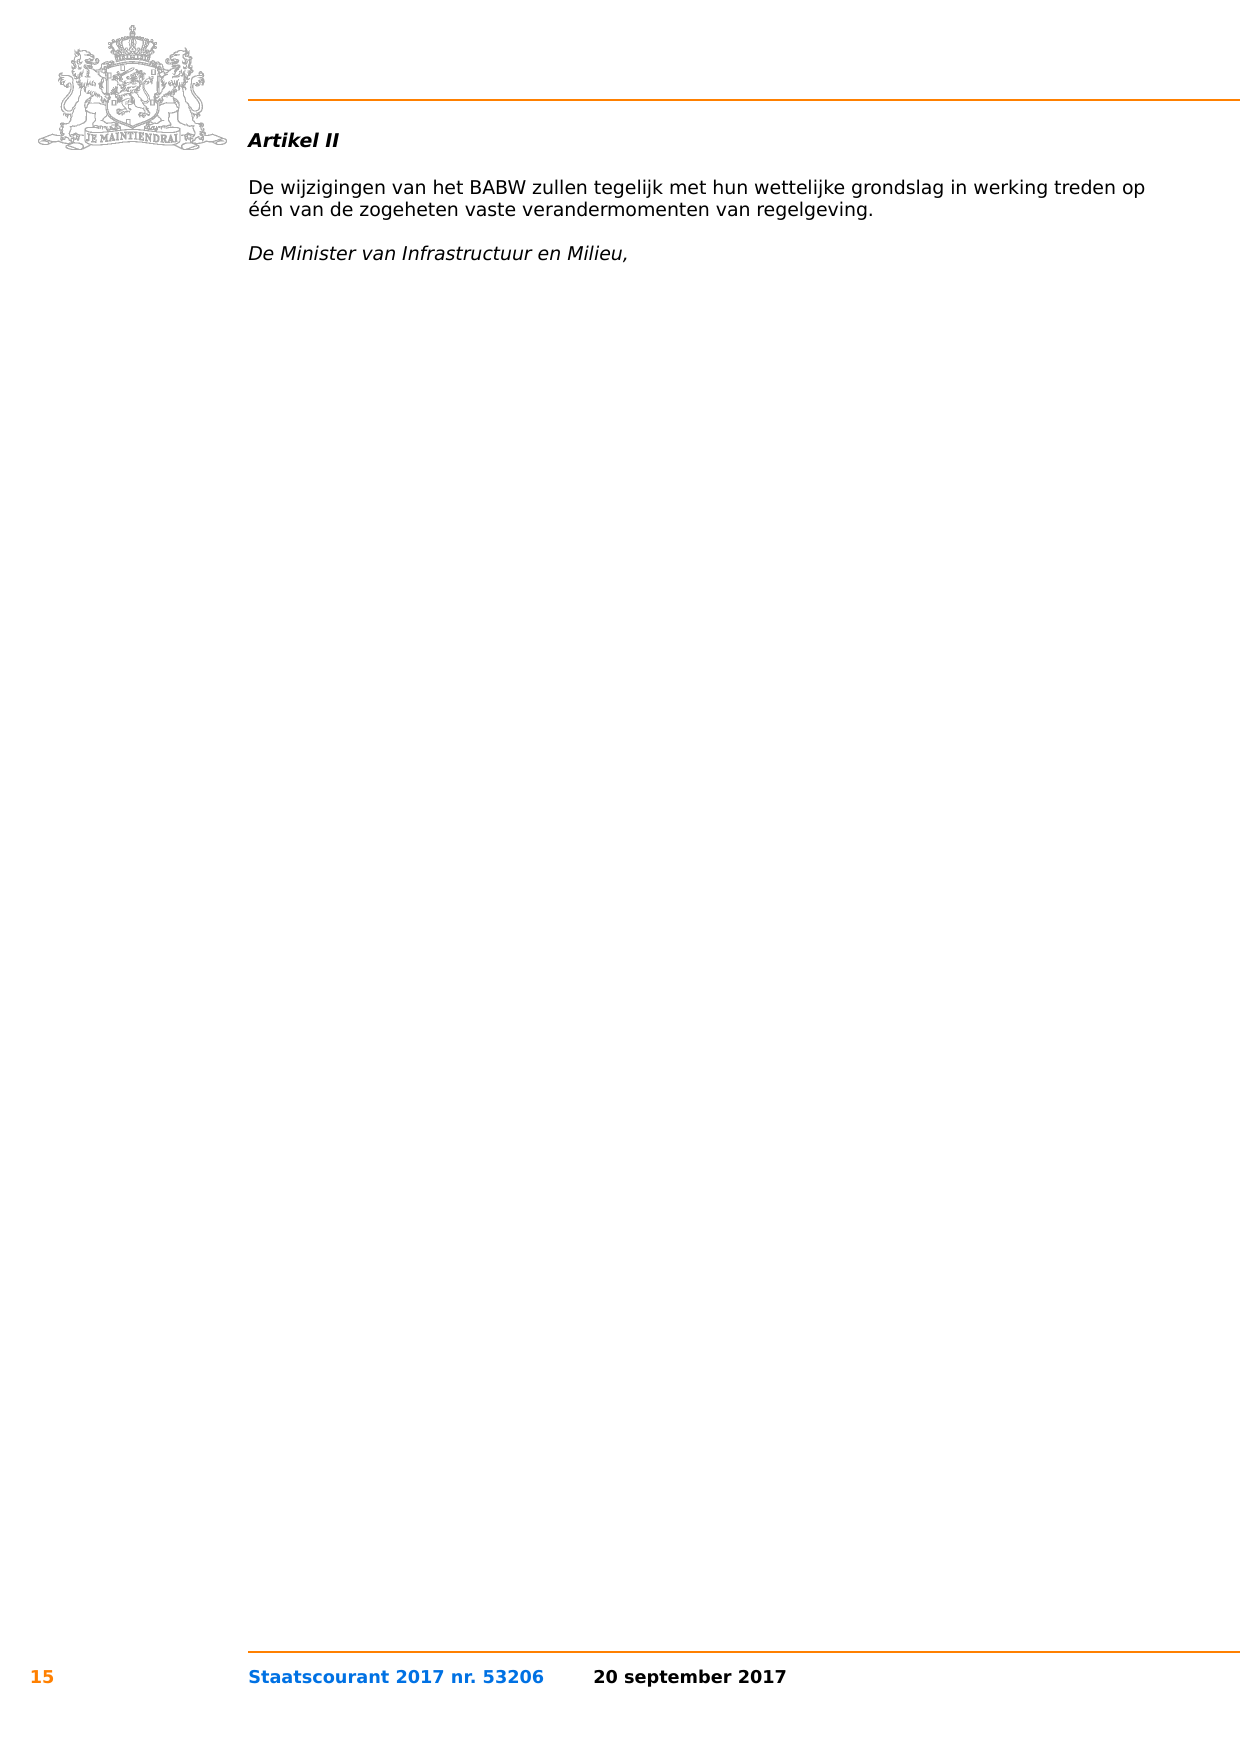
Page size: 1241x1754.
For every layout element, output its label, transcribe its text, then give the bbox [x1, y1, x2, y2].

text De wijzigingen van het BABW zullen tegelijk met hun wettelijke grondslag in werking treden op één van de zogeheten vaste verandermomenten van regelgeving. [248, 177, 1163, 221]
picture [38, 25, 227, 150]
subtitle Artikel II [248, 130, 1163, 152]
text De Minister van Infrastructuur en Milieu, [248, 243, 1163, 265]
